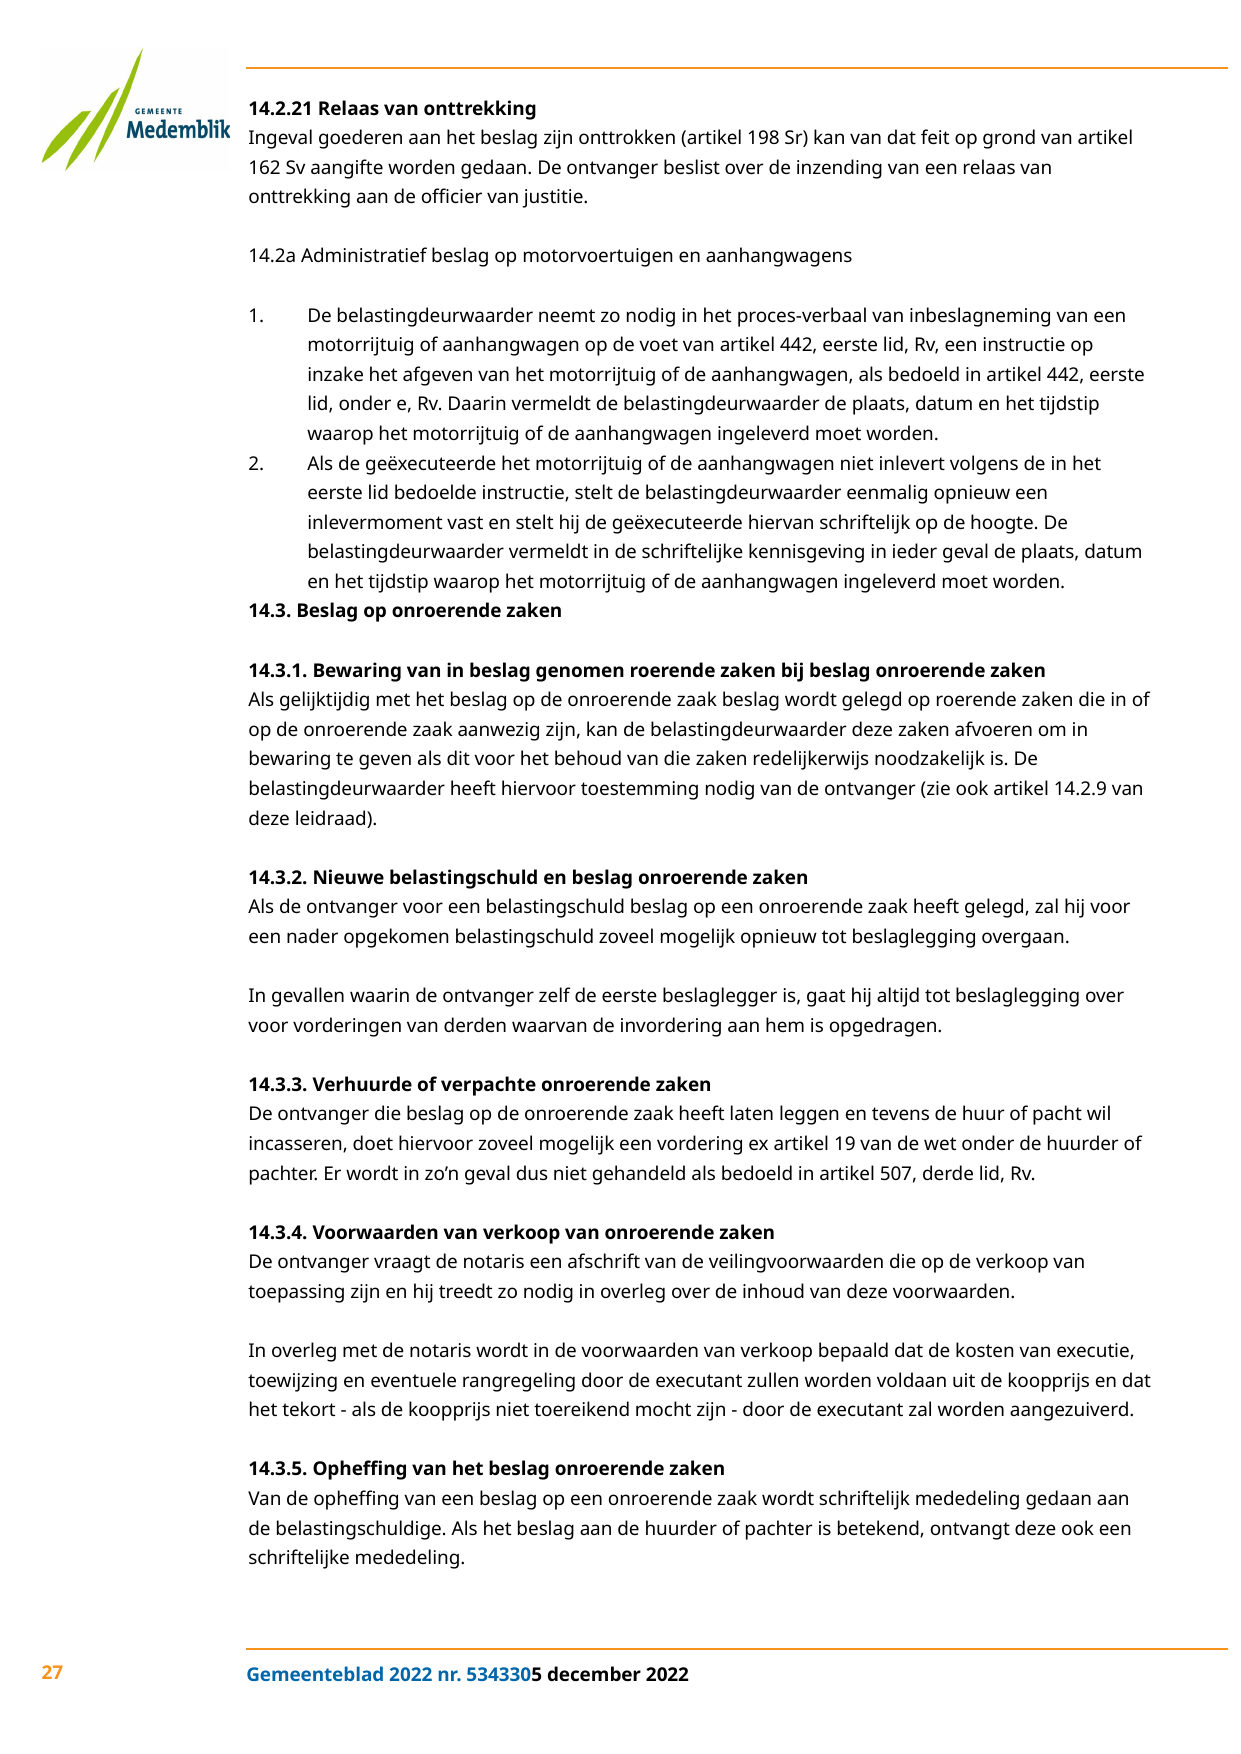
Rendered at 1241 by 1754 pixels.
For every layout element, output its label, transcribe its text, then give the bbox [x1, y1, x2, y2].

text 14.3. Beslag op onroerende zaken [248, 598, 1152, 623]
text 14.2a Administratief beslag op motorvoertuigen en aanhangwagens [248, 243, 1152, 268]
text 14.3.3. Verhuurde of verpachte onroerende zaken [248, 1071, 1152, 1097]
text Als gelijktijdig met het beslag op de onroerende zaak beslag wordt gelegd op roerende zaken die in of op de onroerende zaak aanwezig zijn, kan de belastingdeurwaarder deze zaken afvoeren om in bewaring te geven als dit voor het behoud van die zaken redelijkerwijs noodzakelijk is. De belastingdeurwaarder heeft hiervoor toestemming nodig van de ontvanger (zie ook artikel 14.2.9 van deze leidraad). [248, 686, 1152, 831]
text 14.3.5. Opheffing van het beslag onroerende zaken [248, 1456, 1152, 1481]
text 14.3.1. Bewaring van in beslag genomen roerende zaken bij beslag onroerende zaken [248, 657, 1152, 683]
list Als de geëxecuteerde het motorrijtuig of de aanhangwagen niet inlevert volgens de in het eerste lid bedoelde instructie, stelt de belastingdeurwaarder eenmalig opnieuw een inlevermoment vast en stelt hij de geëxecuteerde hiervan schriftelijk op de hoogte. De belastingdeurwaarder vermeldt in de schriftelijke kennisgeving in ieder geval de plaats, datum en het tijdstip waarop het motorrijtuig of de aanhangwagen ingeleverd moet worden. [248, 450, 1152, 594]
text 14.3.4. Voorwaarden van verkoop van onroerende zaken [248, 1219, 1152, 1245]
text De ontvanger vraagt de notaris een afschrift van de veilingvoorwaarden die op de verkoop van toepassing zijn en hij treedt zo nodig in overleg over de inhoud van deze voorwaarden. [248, 1248, 1152, 1304]
picture [41, 47, 231, 172]
text Als de ontvanger voor een belastingschuld beslag op een onroerende zaak heeft gelegd, zal hij voor een nader opgekomen belastingschuld zoveel mogelijk opnieuw tot beslaglegging overgaan. [248, 893, 1152, 949]
list De belastingdeurwaarder neemt zo nodig in het proces-verbaal van inbeslagneming van een motorrijtuig of aanhangwagen op de voet van artikel 442, eerste lid, Rv, een instructie op inzake het afgeven van het motorrijtuig of de aanhangwagen, als bedoeld in artikel 442, eerste lid, onder e, Rv. Daarin vermeldt de belastingdeurwaarder de plaats, datum en het tijdstip waarop het motorrijtuig of de aanhangwagen ingeleverd moet worden. [248, 302, 1152, 446]
text 14.3.2. Nieuwe belastingschuld en beslag onroerende zaken [248, 864, 1152, 890]
text Van de opheffing van een beslag op een onroerende zaak wordt schriftelijk mededeling gedaan aan de belastingschuldige. Als het beslag aan de huurder of pachter is betekend, ontvangt deze ook een schriftelijke mededeling. [248, 1485, 1152, 1570]
text In gevallen waarin de ontvanger zelf de eerste beslaglegger is, gaat hij altijd tot beslaglegging over voor vorderingen van derden waarvan de invordering aan hem is opgedragen. [248, 982, 1152, 1038]
text 14.2.21 Relaas van onttrekking [248, 95, 1152, 121]
text Ingeval goederen aan het beslag zijn onttrokken (artikel 198 Sr) kan van dat feit op grond van artikel 162 Sv aangifte worden gedaan. De ontvanger beslist over de inzending van een relaas van onttrekking aan de officier van justitie. [248, 124, 1152, 209]
text In overleg met de notaris wordt in de voorwaarden van verkoop bepaald dat de kosten van executie, toewijzing en eventuele rangregeling door de executant zullen worden voldaan uit de koopprijs en dat het tekort - als de koopprijs niet toereikend mocht zijn - door de executant zal worden aangezuiverd. [248, 1337, 1152, 1422]
text De ontvanger die beslag op de onroerende zaak heeft laten leggen en tevens de huur of pacht wil incasseren, doet hiervoor zoveel mogelijk een vordering ex artikel 19 van de wet onder de huurder of pachter. Er wordt in zo’n geval dus niet gehandeld als bedoeld in artikel 507, derde lid, Rv. [248, 1101, 1152, 1186]
